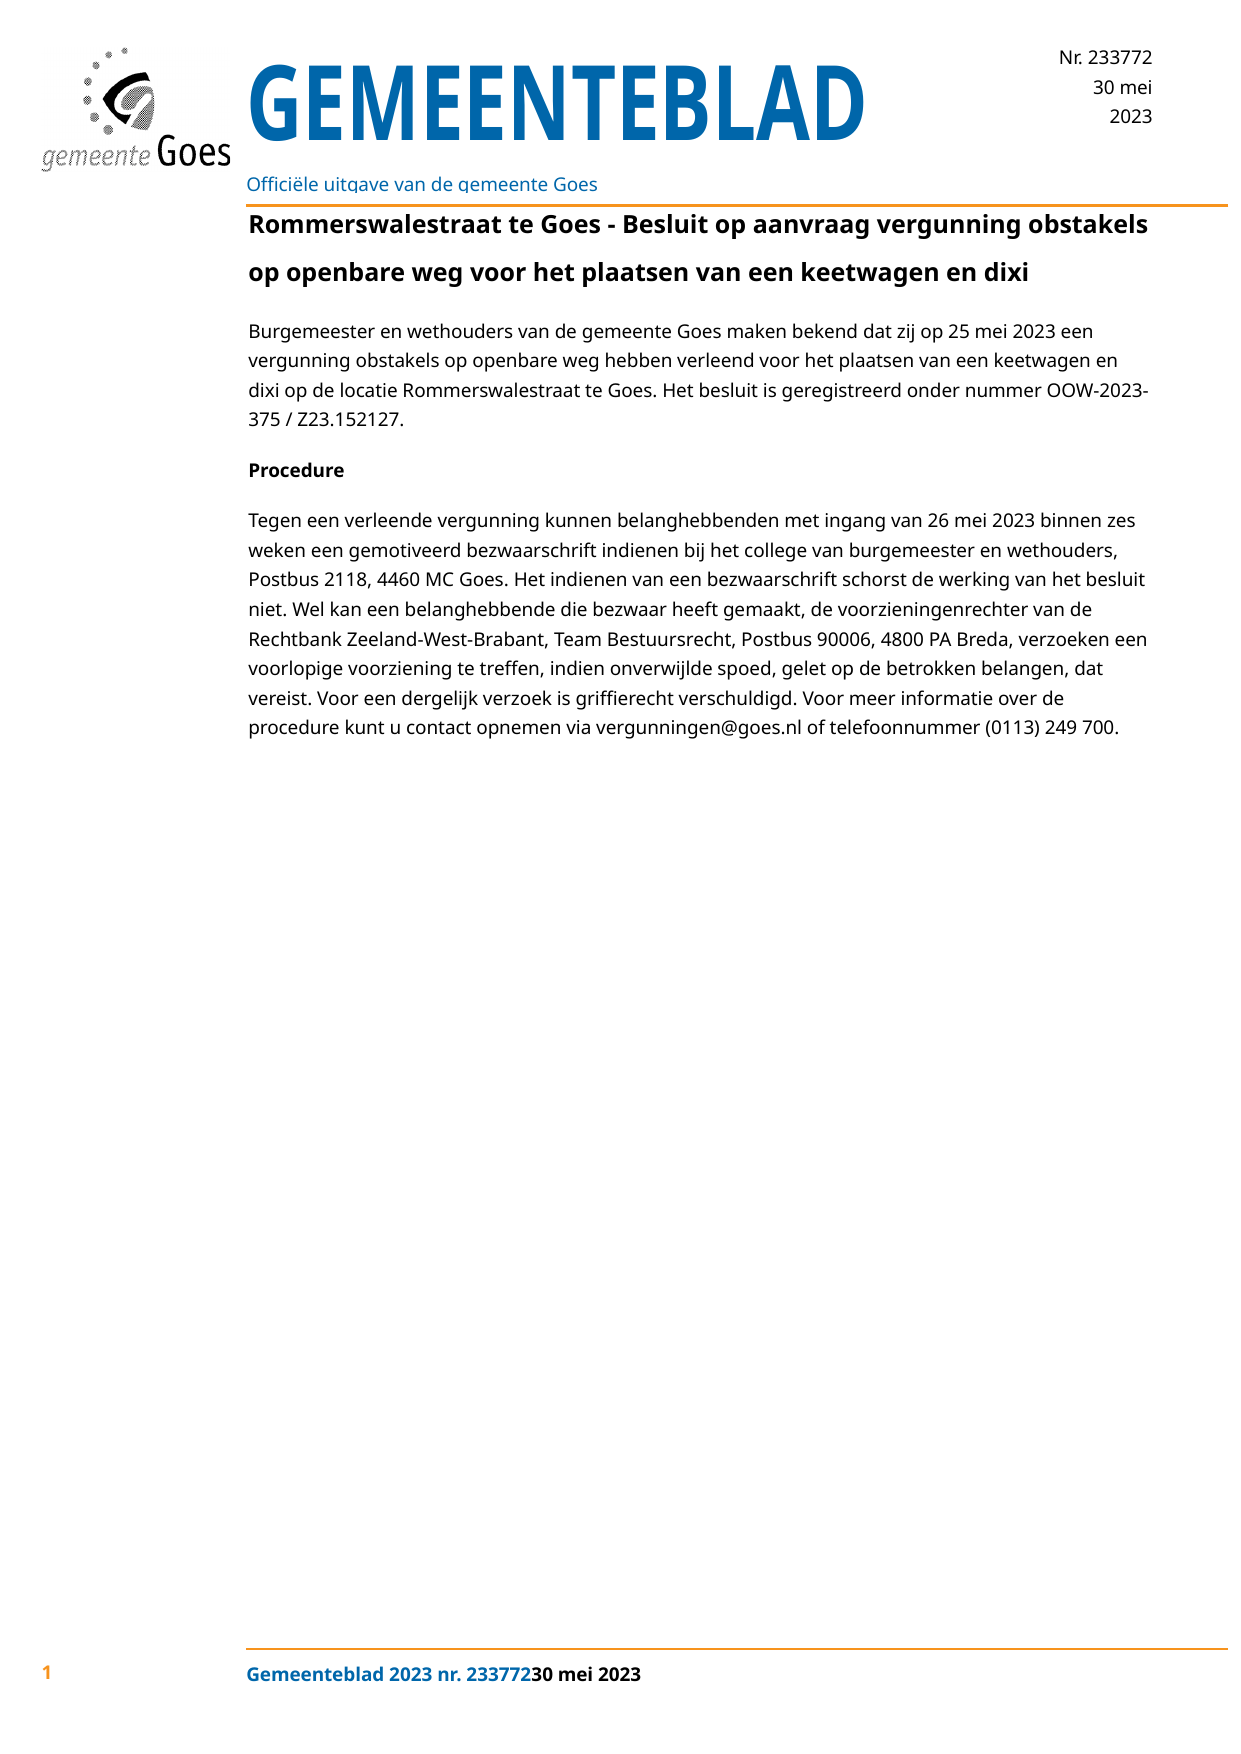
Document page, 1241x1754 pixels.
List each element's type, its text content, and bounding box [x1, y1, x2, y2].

text Burgemeester en wethouders van de gemeente Goes maken bekend dat zij op 25 mei 2023 een vergunning obstakels op openbare weg hebben verleend voor het plaatsen van een keetwagen en dixi op de locatie Rommerswalestraat te Goes. Het besluit is geregistreerd onder nummer OOW-2023-375 / Z23.152127. [248, 318, 1152, 432]
picture [41, 47, 231, 172]
text Rommerswalestraat te Goes - Besluit op aanvraag vergunning obstakels op openbare weg voor het plaatsen van een keetwagen en dixi [248, 207, 1152, 288]
text Procedure [248, 457, 1152, 483]
text Tegen een verleende vergunning kunnen belanghebbenden met ingang van 26 mei 2023 binnen zes weken een gemotiveerd bezwaarschrift indienen bij het college van burgemeester en wethouders, Postbus 2118, 4460 MC Goes. Het indienen van een bezwaarschrift schorst de werking van het besluit niet. Wel kan een belanghebbende die bezwaar heeft gemaakt, de voorzieningenrechter van de Rechtbank Zeeland-West-Brabant, Team Bestuursrecht, Postbus 90006, 4800 PA Breda, verzoeken een voorlopige voorziening te treffen, indien onverwijlde spoed, gelet op de betrokken belangen, dat vereist. Voor een dergelijk verzoek is griffierecht verschuldigd. Voor meer informatie over de procedure kunt u contact opnemen via vergunningen@goes.nl of telefoonnummer (0113) 249 700. [248, 507, 1152, 740]
